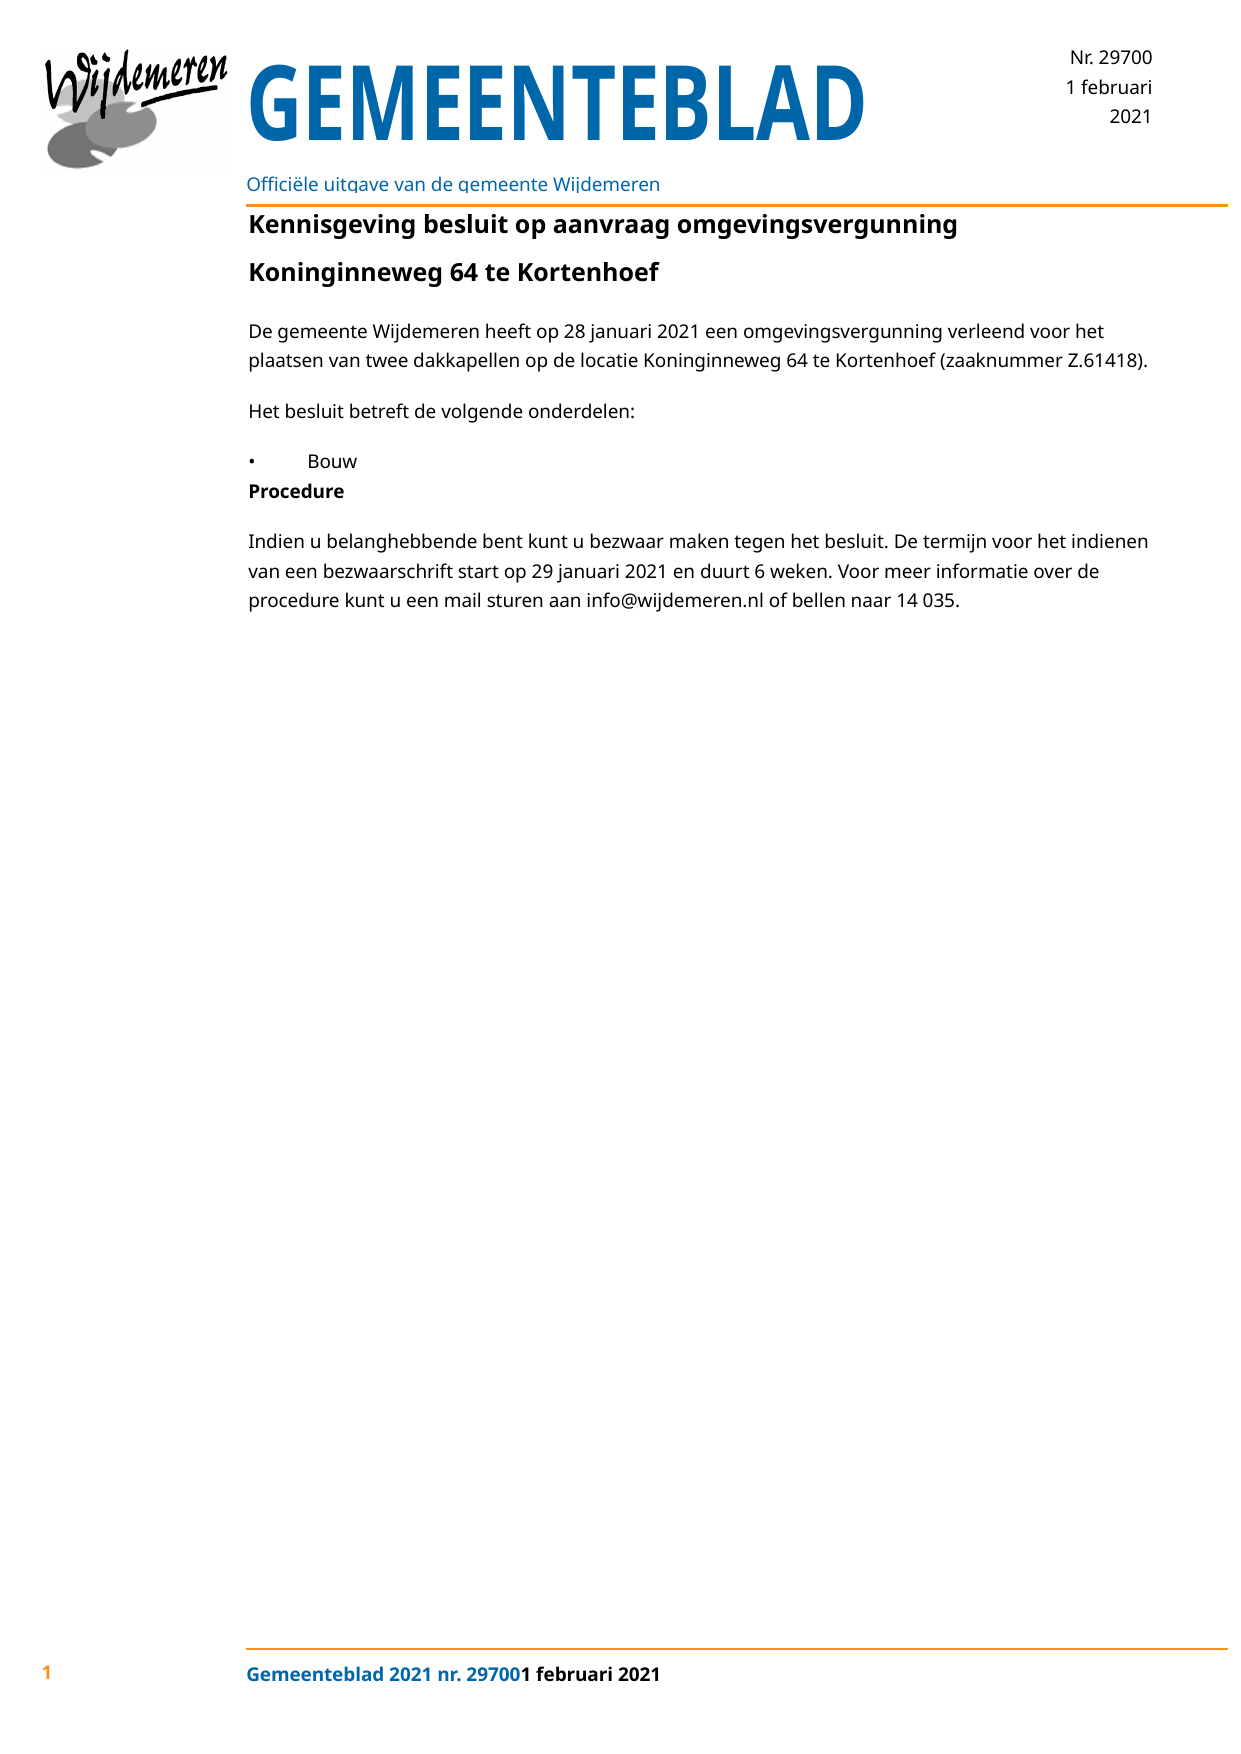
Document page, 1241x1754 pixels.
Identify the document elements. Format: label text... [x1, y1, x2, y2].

list Bouw [248, 448, 1152, 474]
text Indien u belanghebbende bent kunt u bezwaar maken tegen het besluit. De termijn voor het indienen van een bezwaarschrift start op 29 januari 2021 en duurt 6 weken. Voor meer informatie over de procedure kunt u een mail sturen aan info@wijdemeren.nl of bellen naar 14 035. [248, 528, 1152, 613]
text Procedure [248, 478, 1152, 504]
text De gemeente Wijdemeren heeft op 28 januari 2021 een omgevingsvergunning verleend voor het plaatsen van twee dakkapellen op de locatie Koninginneweg 64 te Kortenhoef (zaaknummer Z.61418). [248, 318, 1152, 373]
text Het besluit betreft de volgende onderdelen: [248, 398, 1152, 424]
picture [41, 47, 231, 172]
text Kennisgeving besluit op aanvraag omgevingsvergunning Koninginneweg 64 te Kortenhoef [248, 207, 1152, 288]
